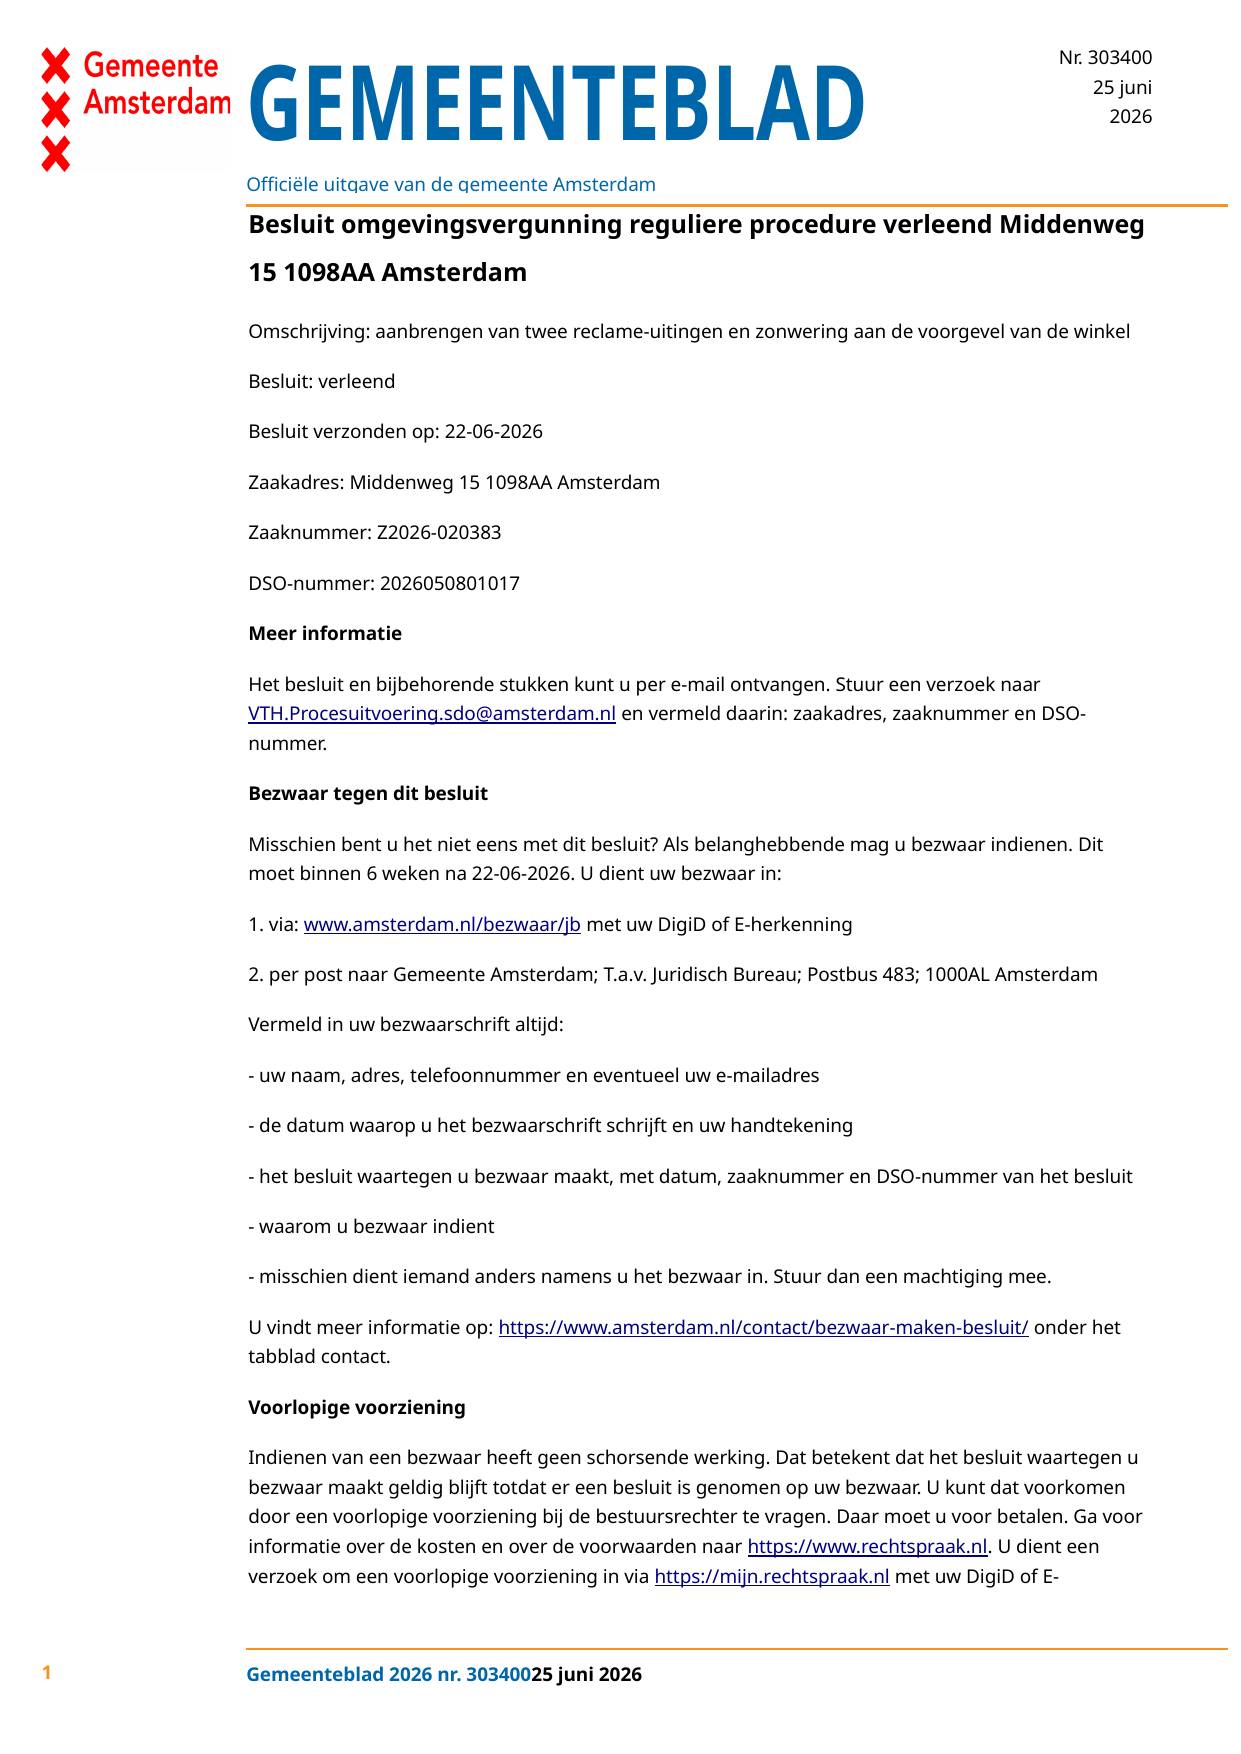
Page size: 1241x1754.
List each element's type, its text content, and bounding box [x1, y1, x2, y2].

text - uw naam, adres, telefoonnummer en eventueel uw e-mailadres [248, 1062, 1152, 1088]
text Omschrijving: aanbrengen van twee reclame-uitingen en zonwering aan de voorgevel van de winkel [248, 318, 1152, 344]
text Besluit omgevingsvergunning reguliere procedure verleend Middenweg 15 1098AA Amsterdam [248, 207, 1152, 288]
text Misschien bent u het niet eens met dit besluit? Als belanghebbende mag u bezwaar indienen. Dit moet binnen 6 weken na 22-06-2026. U dient uw bezwaar in: [248, 831, 1152, 886]
text DSO-nummer: 2026050801017 [248, 570, 1152, 596]
text Meer informatie [248, 620, 1152, 646]
text Indienen van een bezwaar heeft geen schorsende werking. Dat betekent dat het besluit waartegen u bezwaar maakt geldig blijft totdat er een besluit is genomen op uw bezwaar. U kunt dat voorkomen door een voorlopige voorziening bij de bestuursrechter te vragen. Daar moet u voor betalen. Ga voor informatie over de kosten en over de voorwaarden naar https://www.rechtspraak.nl. U dient een verzoek om een voorlopige voorziening in via https://mijn.rechtspraak.nl met uw DigiD of E- [248, 1444, 1152, 1589]
text 2. per post naar Gemeente Amsterdam; T.a.v. Juridisch Bureau; Postbus 483; 1000AL Amsterdam [248, 961, 1152, 987]
picture [41, 47, 231, 172]
text - waarom u bezwaar indient [248, 1213, 1152, 1239]
text U vindt meer informatie op: https://www.amsterdam.nl/contact/bezwaar-maken-besluit/ onder het tabblad contact. [248, 1314, 1152, 1369]
text - de datum waarop u het bezwaarschrift schrijft en uw handtekening [248, 1112, 1152, 1138]
text - misschien dient iemand anders namens u het bezwaar in. Stuur dan een machtiging mee. [248, 1264, 1152, 1289]
text Voorlopige voorziening [248, 1394, 1152, 1420]
text Zaaknummer: Z2026-020383 [248, 519, 1152, 545]
text - het besluit waartegen u bezwaar maakt, met datum, zaaknummer en DSO-nummer van het besluit [248, 1163, 1152, 1189]
text Bezwaar tegen dit besluit [248, 780, 1152, 806]
text Zaakadres: Middenweg 15 1098AA Amsterdam [248, 469, 1152, 495]
text Besluit: verleend [248, 368, 1152, 394]
text Vermeld in uw bezwaarschrift altijd: [248, 1012, 1152, 1037]
text Het besluit en bijbehorende stukken kunt u per e-mail ontvangen. Stuur een verzoek naar VTH.Procesuitvoering.sdo@amsterdam.nl en vermeld daarin: zaakadres, zaaknummer en DSO-nummer. [248, 671, 1152, 756]
text 1. via: www.amsterdam.nl/bezwaar/jb met uw DigiD of E-herkenning [248, 911, 1152, 937]
text Besluit verzonden op: 22-06-2026 [248, 419, 1152, 444]
